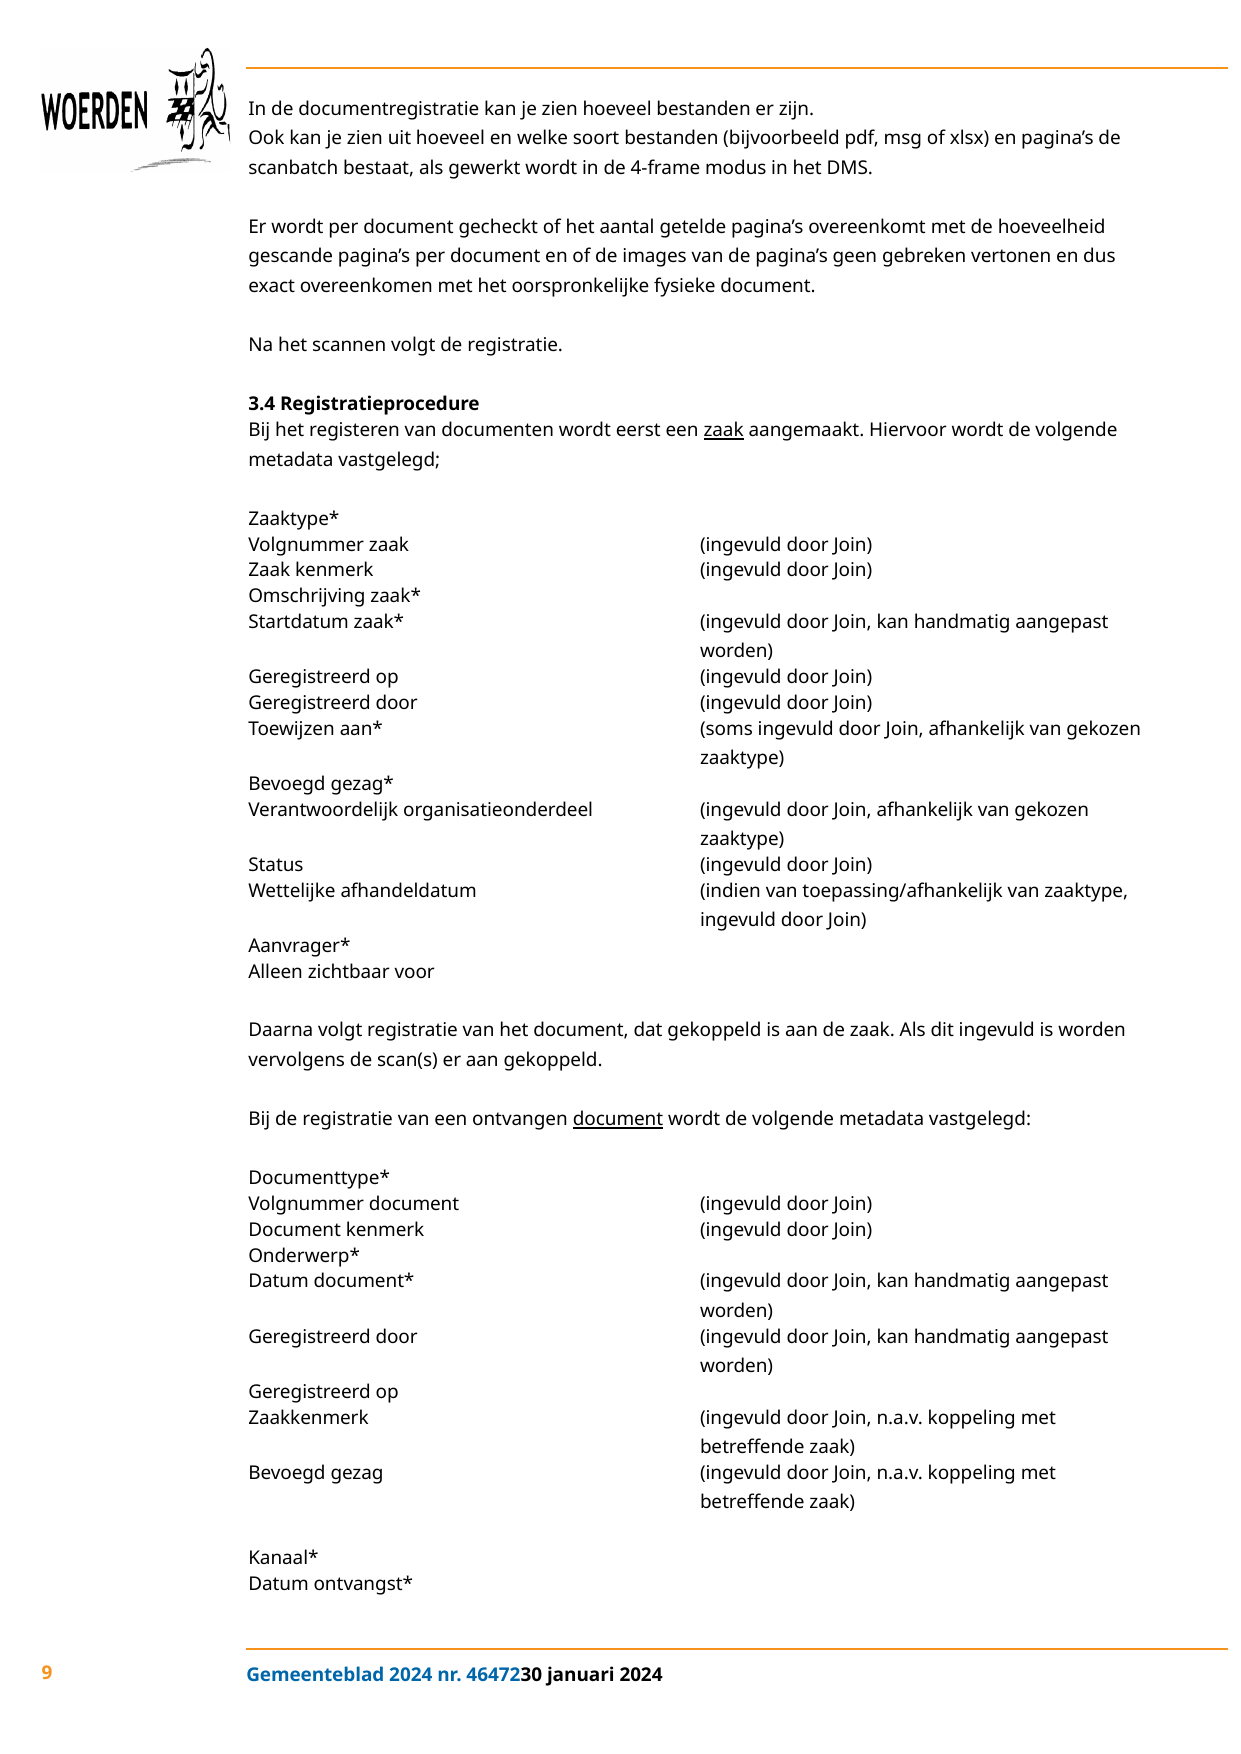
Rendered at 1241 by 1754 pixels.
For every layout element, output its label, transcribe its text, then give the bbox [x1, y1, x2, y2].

table_cell Status [248, 851, 700, 877]
table_cell (ingevuld door Join) [700, 1190, 1152, 1216]
table_cell Startdatum zaak* [248, 608, 700, 663]
table_cell Zaakkenmerk [248, 1404, 700, 1459]
table_cell [700, 958, 1152, 984]
table_cell [700, 1570, 1152, 1596]
table_header Documenttype* [248, 1165, 700, 1190]
table_header Zaaktype* [248, 505, 700, 531]
table_header [700, 505, 1152, 531]
table_header [700, 1165, 1152, 1190]
table_cell Omschrijving zaak* [248, 583, 700, 608]
table_cell (ingevuld door Join) [700, 689, 1152, 715]
table_cell (ingevuld door Join) [700, 664, 1152, 689]
table_cell Alleen zichtbaar voor [248, 958, 700, 984]
table_cell (ingevuld door Join) [700, 1216, 1152, 1242]
text 3.4 Registratieprocedure [248, 391, 1152, 416]
table_cell Verantwoordelijk organisatieonderdeel [248, 796, 700, 851]
table_cell [700, 932, 1152, 958]
table_cell (ingevuld door Join, n.a.v. koppeling met betreffende zaak) [700, 1459, 1152, 1544]
table_cell (ingevuld door Join) [700, 557, 1152, 582]
table_cell Bevoegd gezag [248, 1459, 700, 1544]
text Bij de registratie van een ontvangen document wordt de volgende metadata vastgelegd: [248, 1105, 1152, 1131]
table_cell (ingevuld door Join, kan handmatig aangepast worden) [700, 608, 1152, 663]
table_cell Volgnummer zaak [248, 531, 700, 557]
table_cell Document kenmerk [248, 1216, 700, 1242]
table_cell Aanvrager* [248, 932, 700, 958]
picture [41, 47, 231, 172]
table_cell (ingevuld door Join) [700, 531, 1152, 557]
text Daarna volgt registratie van het document, dat gekoppeld is aan de zaak. Als dit ingevuld is worden vervolgens de scan(s) er aan gekoppeld. [248, 1017, 1152, 1072]
table_cell Geregistreerd door [248, 1323, 700, 1378]
text Na het scannen volgt de registratie. [248, 331, 1152, 357]
table_cell Bevoegd gezag* [248, 770, 700, 796]
table_cell [700, 1544, 1152, 1570]
text Bij het registeren van documenten wordt eerst een zaak aangemaakt. Hiervoor wordt de volgende metadata vastgelegd; [248, 416, 1152, 472]
table_cell Datum ontvangst* [248, 1570, 700, 1596]
table_cell Volgnummer document [248, 1190, 700, 1216]
table_cell (soms ingevuld door Join, afhankelijk van gekozen zaaktype) [700, 715, 1152, 770]
table_cell Zaak kenmerk [248, 557, 700, 582]
table_cell Datum document* [248, 1268, 700, 1323]
table_cell (indien van toepassing/afhankelijk van zaaktype, ingevuld door Join) [700, 877, 1152, 932]
table_cell (ingevuld door Join, kan handmatig aangepast worden) [700, 1323, 1152, 1378]
text In de documentregistratie kan je zien hoeveel bestanden er zijn. [248, 95, 1152, 121]
table_cell (ingevuld door Join) [700, 851, 1152, 877]
table_cell Geregistreerd door [248, 689, 700, 715]
table_cell Kanaal* [248, 1544, 700, 1570]
table_cell Toewijzen aan* [248, 715, 700, 770]
text Ook kan je zien uit hoeveel en welke soort bestanden (bijvoorbeeld pdf, msg of xlsx) en pagina’s de scanbatch bestaat, als gewerkt wordt in de 4-frame modus in het DMS. [248, 124, 1152, 180]
table_cell (ingevuld door Join, n.a.v. koppeling met betreffende zaak) [700, 1404, 1152, 1459]
table_cell (ingevuld door Join, kan handmatig aangepast worden) [700, 1268, 1152, 1323]
table_cell Wettelijke afhandeldatum [248, 877, 700, 932]
table_cell [700, 1378, 1152, 1404]
table_cell Onderwerp* [248, 1242, 700, 1267]
table_cell Geregistreerd op [248, 1378, 700, 1404]
table_cell [700, 1242, 1152, 1267]
table_cell Geregistreerd op [248, 664, 700, 689]
table_cell (ingevuld door Join, afhankelijk van gekozen zaaktype) [700, 796, 1152, 851]
table_cell [700, 770, 1152, 796]
table_cell [700, 583, 1152, 608]
text Er wordt per document gecheckt of het aantal getelde pagina’s overeenkomt met de hoeveelheid gescande pagina’s per document en of de images van de pagina’s geen gebreken vertonen en dus exact overeenkomen met het oorspronkelijke fysieke document. [248, 213, 1152, 298]
